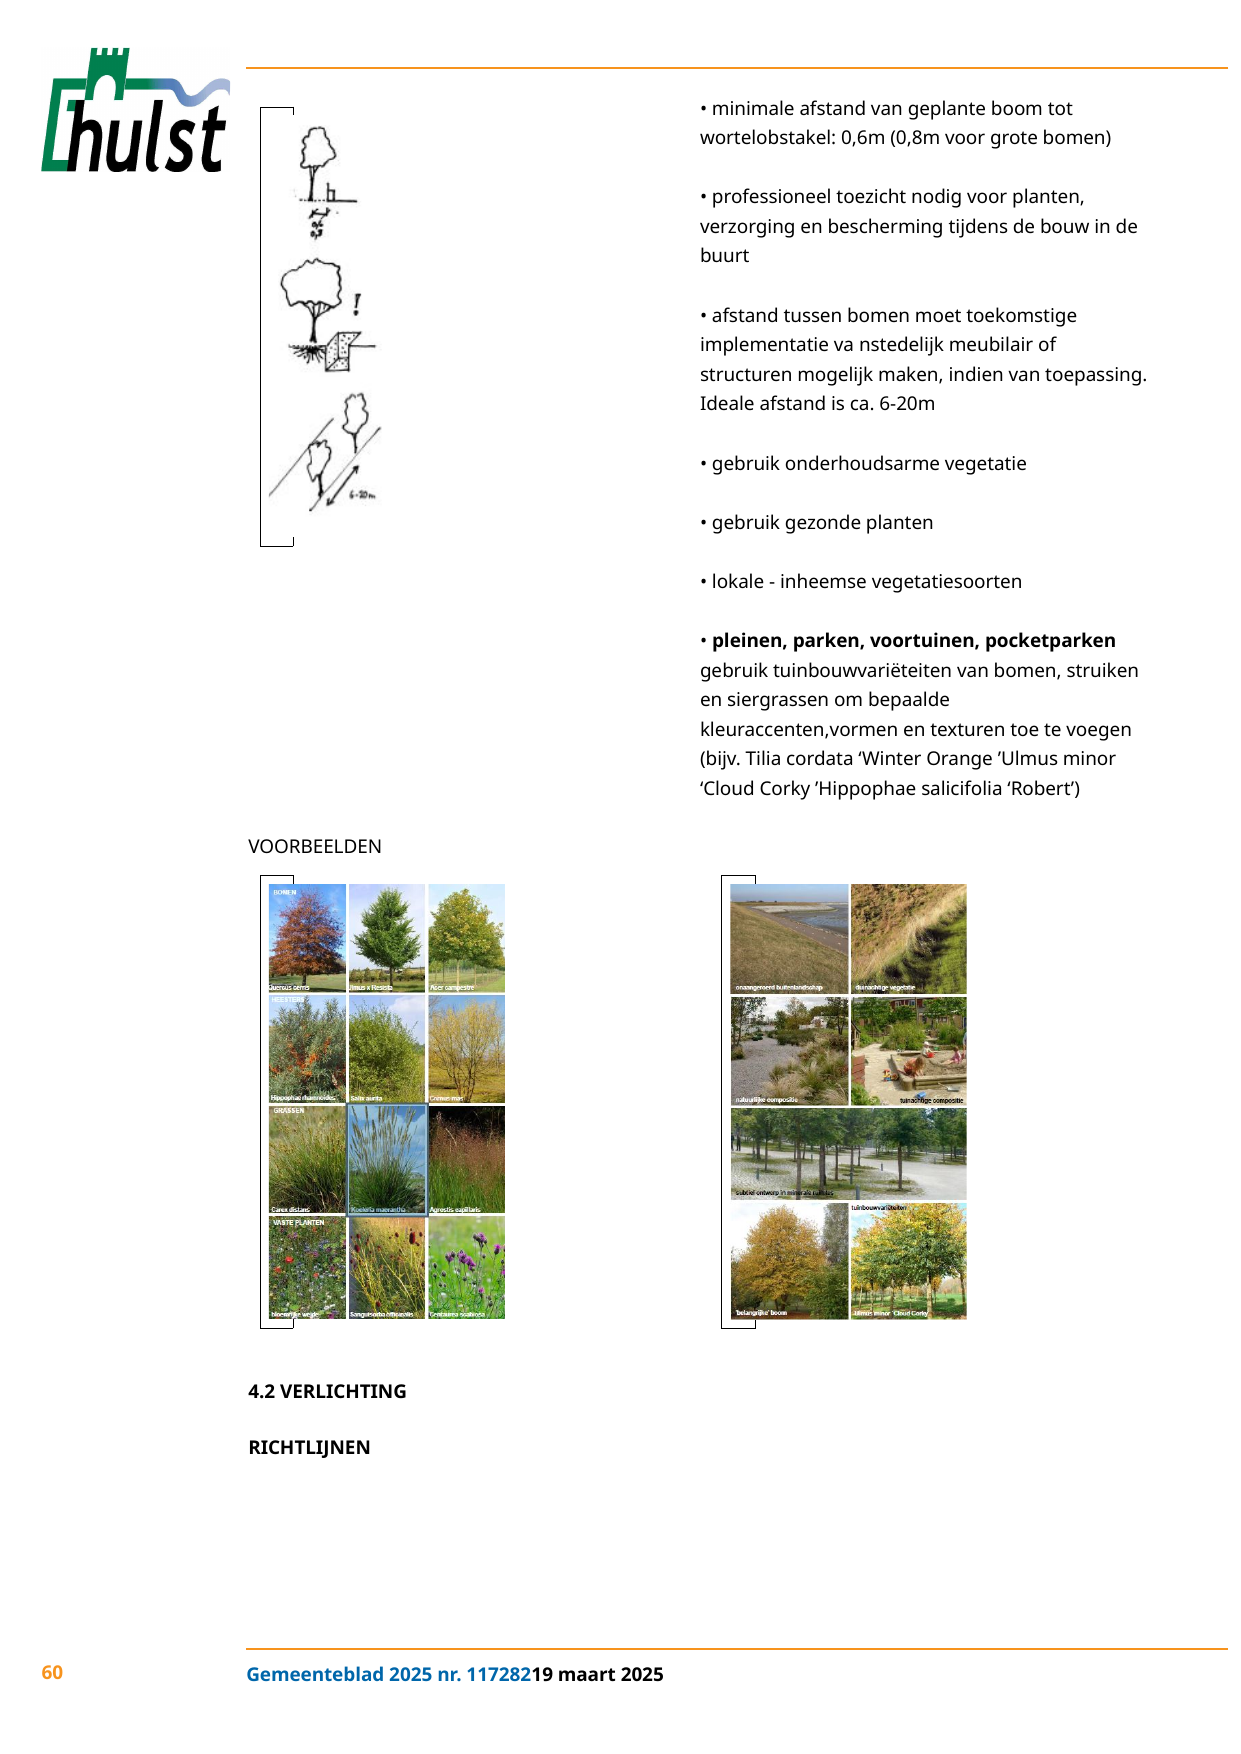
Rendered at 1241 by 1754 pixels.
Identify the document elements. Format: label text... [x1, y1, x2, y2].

table_header [722, 876, 755, 1319]
table_header [248, 95, 700, 801]
table_header • minimale afstand van geplante boom tot wortelobstakel: 0,6m (0,8m voor grote bomen) • professioneel toezicht nodig voor planten, verzorging en bescherming tijdens de bouw in de buurt • afstand tussen bomen moet toekomstige implementatie va nstedelijk meubilair of structuren mogelijk maken, indien van toepassing. Ideale afstand is ca. 6-20m • gebruik onderhoudsarme vegetatie • gebruik gezonde planten • lokale - inheemse vegetatiesoorten • pleinen, parken, voortuinen, pocketparken gebruik tuinbouwvariëteiten van bomen, struiken en siergrassen om bepaalde kleuraccenten,vormen en texturen toe te voegen (bijv. Tilia cordata ‘Winter Orange ’Ulmus minor ‘Cloud Corky ’Hippophae salicifolia ‘Robert’) [700, 95, 1152, 801]
table_header [248, 864, 700, 1346]
table_header [700, 864, 1152, 1319]
text VOORBEELDEN [248, 834, 1152, 859]
picture [268, 115, 387, 537]
table_header [722, 1320, 755, 1328]
table_header [700, 1320, 1152, 1346]
picture [268, 884, 505, 1319]
picture [730, 884, 967, 1320]
text RICHTLIJNEN [248, 1434, 1152, 1460]
picture [41, 47, 231, 172]
text 4.2 VERLICHTING [248, 1379, 1152, 1404]
